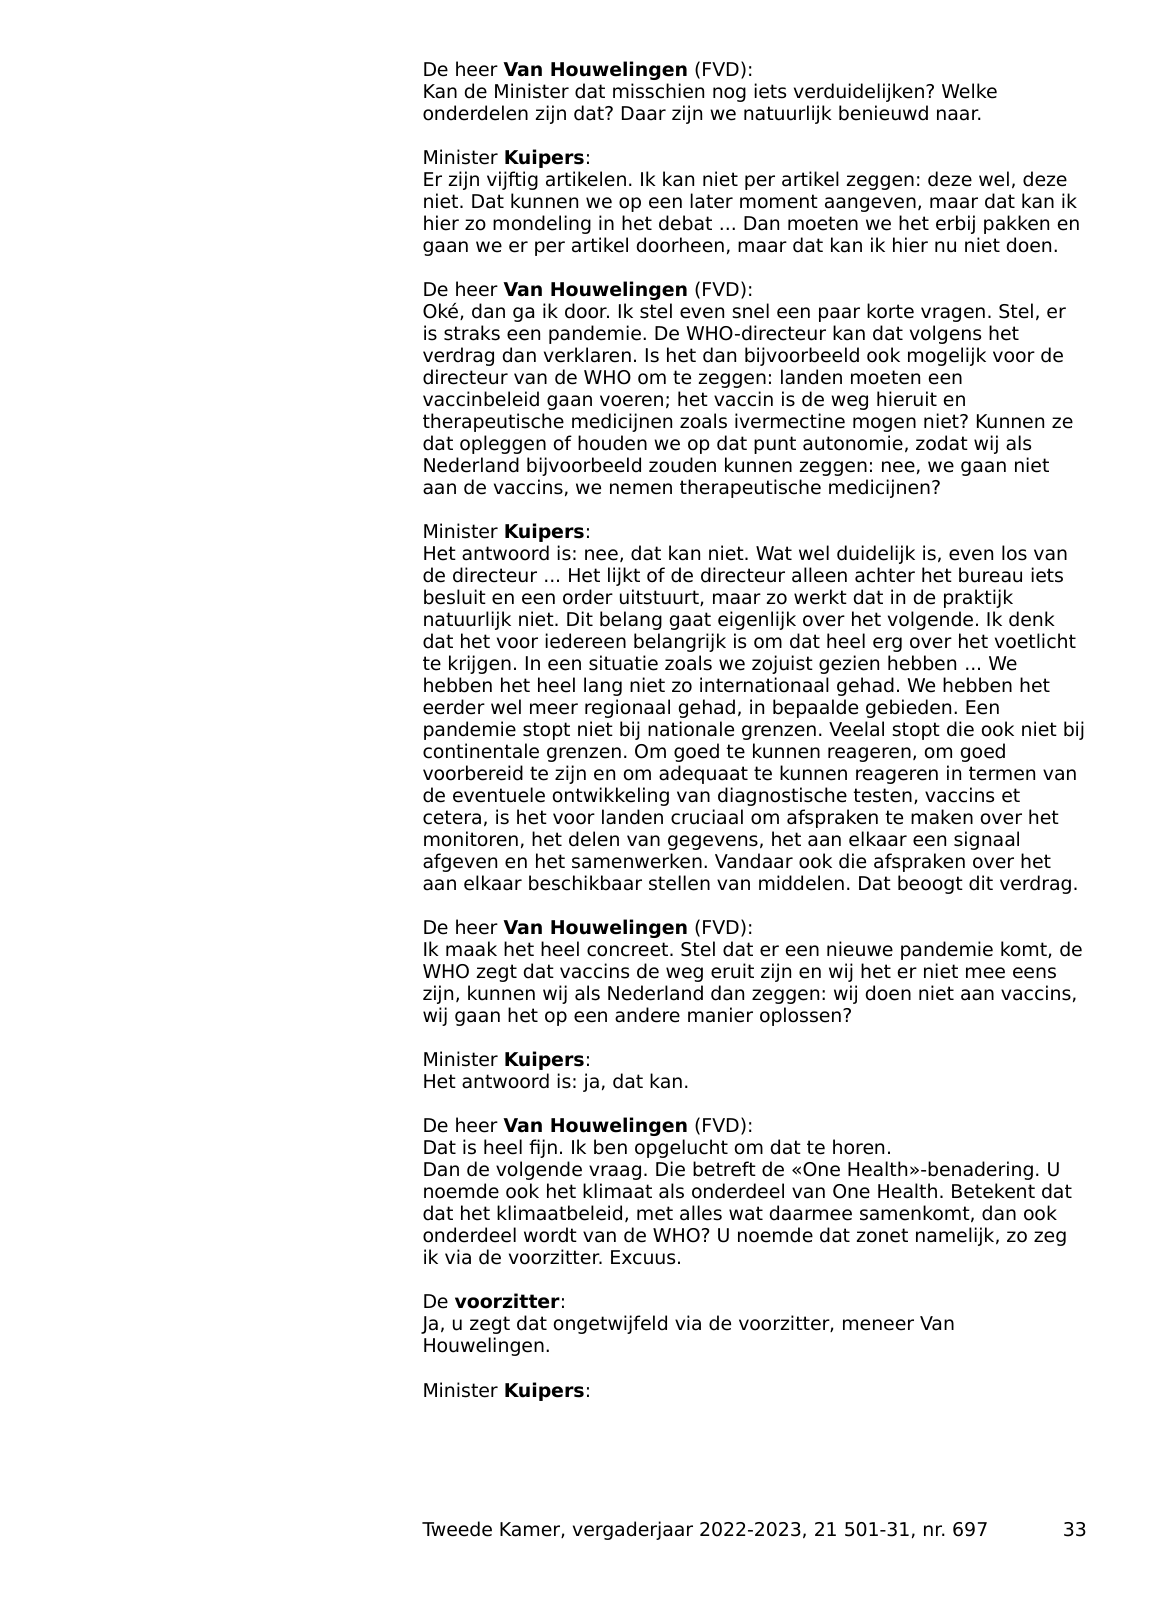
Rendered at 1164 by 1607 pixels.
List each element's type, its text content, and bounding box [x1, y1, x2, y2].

text Oké, dan ga ik door. Ik stel even snel een paar korte vragen. Stel, er is straks een pandemie. De WHO-directeur kan dat volgens het verdrag dan verklaren. Is het dan bijvoorbeeld ook mogelijk voor de directeur van de WHO om te zeggen: landen moeten een vaccinbeleid gaan voeren; het vaccin is de weg hieruit en therapeutische medicijnen zoals ivermectine mogen niet? Kunnen ze dat opleggen of houden we op dat punt autonomie, zodat wij als Nederland bijvoorbeeld zouden kunnen zeggen: nee, we gaan niet aan de vaccins, we nemen therapeutische medicijnen? [422, 301, 1087, 499]
text Dan de volgende vraag. Die betreft de «One Health»-benadering. U noemde ook het klimaat als onderdeel van One Health. Betekent dat dat het klimaatbeleid, met alles wat daarmee samenkomt, dan ook onderdeel wordt van de WHO? U noemde dat zonet namelijk, zo zeg ik via de voorzitter. Excuus. [422, 1159, 1087, 1269]
text Het antwoord is: ja, dat kan. [422, 1071, 1087, 1093]
text Minister Kuipers: [422, 147, 1087, 169]
text De heer Van Houwelingen (FVD): [422, 59, 1087, 81]
text De heer Van Houwelingen (FVD): [422, 279, 1087, 301]
text Minister Kuipers: [422, 1049, 1087, 1071]
text Ik maak het heel concreet. Stel dat er een nieuwe pandemie komt, de WHO zegt dat vaccins de weg eruit zijn en wij het er niet mee eens zijn, kunnen wij als Nederland dan zeggen: wij doen niet aan vaccins, wij gaan het op een andere manier oplossen? [422, 939, 1087, 1027]
text De heer Van Houwelingen (FVD): [422, 1115, 1087, 1137]
text Het antwoord is: nee, dat kan niet. Wat wel duidelijk is, even los van de directeur ... Het lijkt of de directeur alleen achter het bureau iets besluit en een order uitstuurt, maar zo werkt dat in de praktijk natuurlijk niet. Dit belang gaat eigenlijk over het volgende. Ik denk dat het voor iedereen belangrijk is om dat heel erg over het voetlicht te krijgen. In een situatie zoals we zojuist gezien hebben ... We hebben het heel lang niet zo internationaal gehad. We hebben het eerder wel meer regionaal gehad, in bepaalde gebieden. Een pandemie stopt niet bij nationale grenzen. Veelal stopt die ook niet bij continentale grenzen. Om goed te kunnen reageren, om goed voorbereid te zijn en om adequaat te kunnen reageren in termen van de eventuele ontwikkeling van diagnostische testen, vaccins et cetera, is het voor landen cruciaal om afspraken te maken over het monitoren, het delen van gegevens, het aan elkaar een signaal afgeven en het samenwerken. Vandaar ook die afspraken over het aan elkaar beschikbaar stellen van middelen. Dat beoogt dit verdrag. [422, 543, 1087, 895]
text Minister Kuipers: [422, 1379, 1087, 1401]
text Ja, u zegt dat ongetwijfeld via de voorzitter, meneer Van Houwelingen. [422, 1313, 1087, 1357]
text De voorzitter: [422, 1291, 1087, 1313]
text De heer Van Houwelingen (FVD): [422, 917, 1087, 939]
text Er zijn vijftig artikelen. Ik kan niet per artikel zeggen: deze wel, deze niet. Dat kunnen we op een later moment aangeven, maar dat kan ik hier zo mondeling in het debat ... Dan moeten we het erbij pakken en gaan we er per artikel doorheen, maar dat kan ik hier nu niet doen. [422, 169, 1087, 257]
text Minister Kuipers: [422, 521, 1087, 543]
text Kan de Minister dat misschien nog iets verduidelijken? Welke onderdelen zijn dat? Daar zijn we natuurlijk benieuwd naar. [422, 81, 1087, 125]
text Dat is heel fijn. Ik ben opgelucht om dat te horen. [422, 1137, 1087, 1159]
